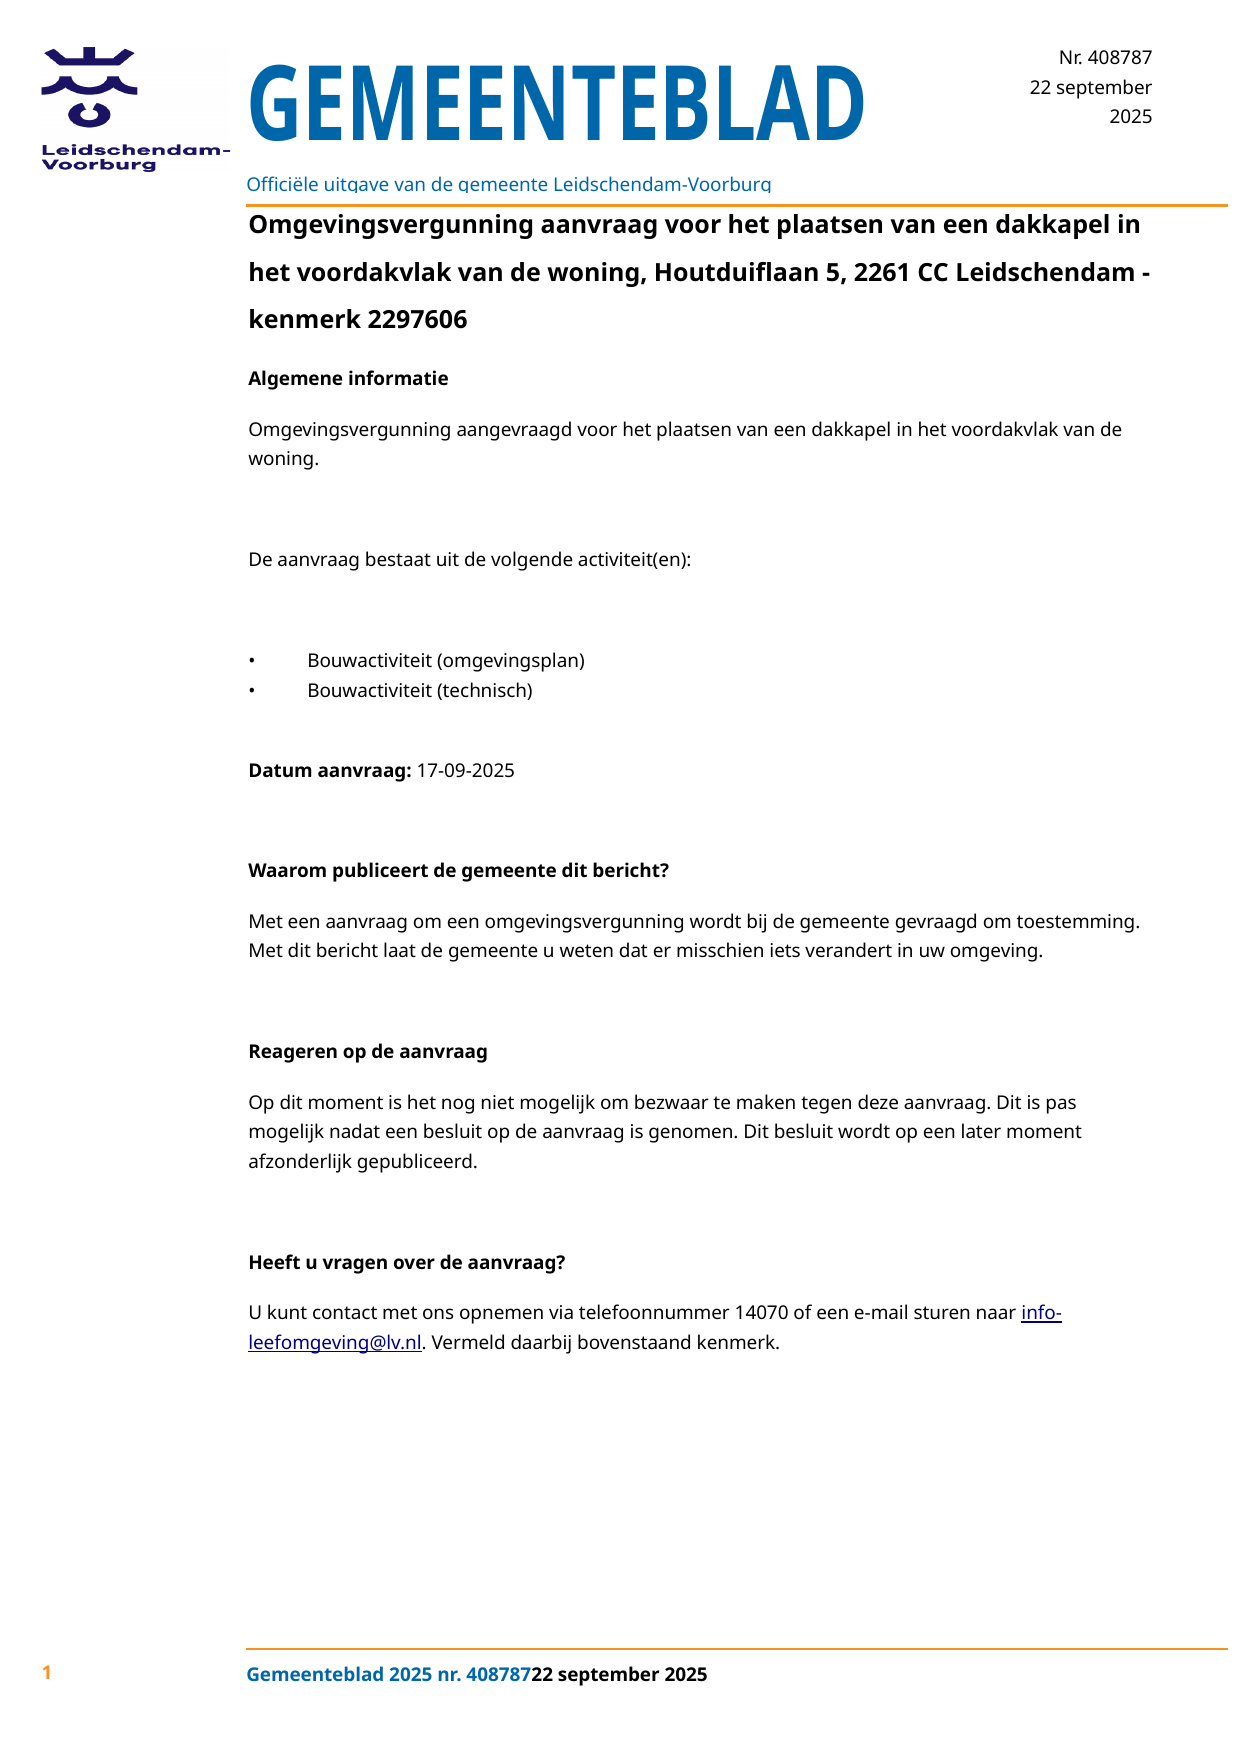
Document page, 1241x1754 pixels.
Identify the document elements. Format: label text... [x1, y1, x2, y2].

text De aanvraag bestaat uit de volgende activiteit(en): [248, 546, 1152, 572]
text Omgevingsvergunning aangevraagd voor het plaatsen van een dakkapel in het voordakvlak van de woning. [248, 416, 1152, 471]
text Waarom publiceert de gemeente dit bericht? [248, 858, 1152, 883]
text U kunt contact met ons opnemen via telefoonnummer 14070 of een e-mail sturen naar info-leefomgeving@lv.nl. Vermeld daarbij bovenstaand kenmerk. [248, 1299, 1152, 1354]
picture [41, 47, 231, 172]
text Heeft u vragen over de aanvraag? [248, 1249, 1152, 1274]
text Reageren op de aanvraag [248, 1038, 1152, 1064]
text Met een aanvraag om een omgevingsvergunning wordt bij de gemeente gevraagd om toestemming. Met dit bericht laat de gemeente u weten dat er misschien iets verandert in uw omgeving. [248, 908, 1152, 963]
list Bouwactiviteit (omgevingsplan) [248, 647, 1152, 673]
text Algemene informatie [248, 366, 1152, 391]
list Bouwactiviteit (technisch) [248, 677, 1152, 702]
text Op dit moment is het nog niet mogelijk om bezwaar te maken tegen deze aanvraag. Dit is pas mogelijk nadat een besluit op de aanvraag is genomen. Dit besluit wordt op een later moment afzonderlijk gepubliceerd. [248, 1089, 1152, 1174]
text Omgevingsvergunning aanvraag voor het plaatsen van een dakkapel in het voordakvlak van de woning, Houtduiflaan 5, 2261 CC Leidschendam - kenmerk 2297606 [248, 207, 1152, 336]
text Datum aanvraag: 17-09-2025 [248, 757, 1152, 782]
